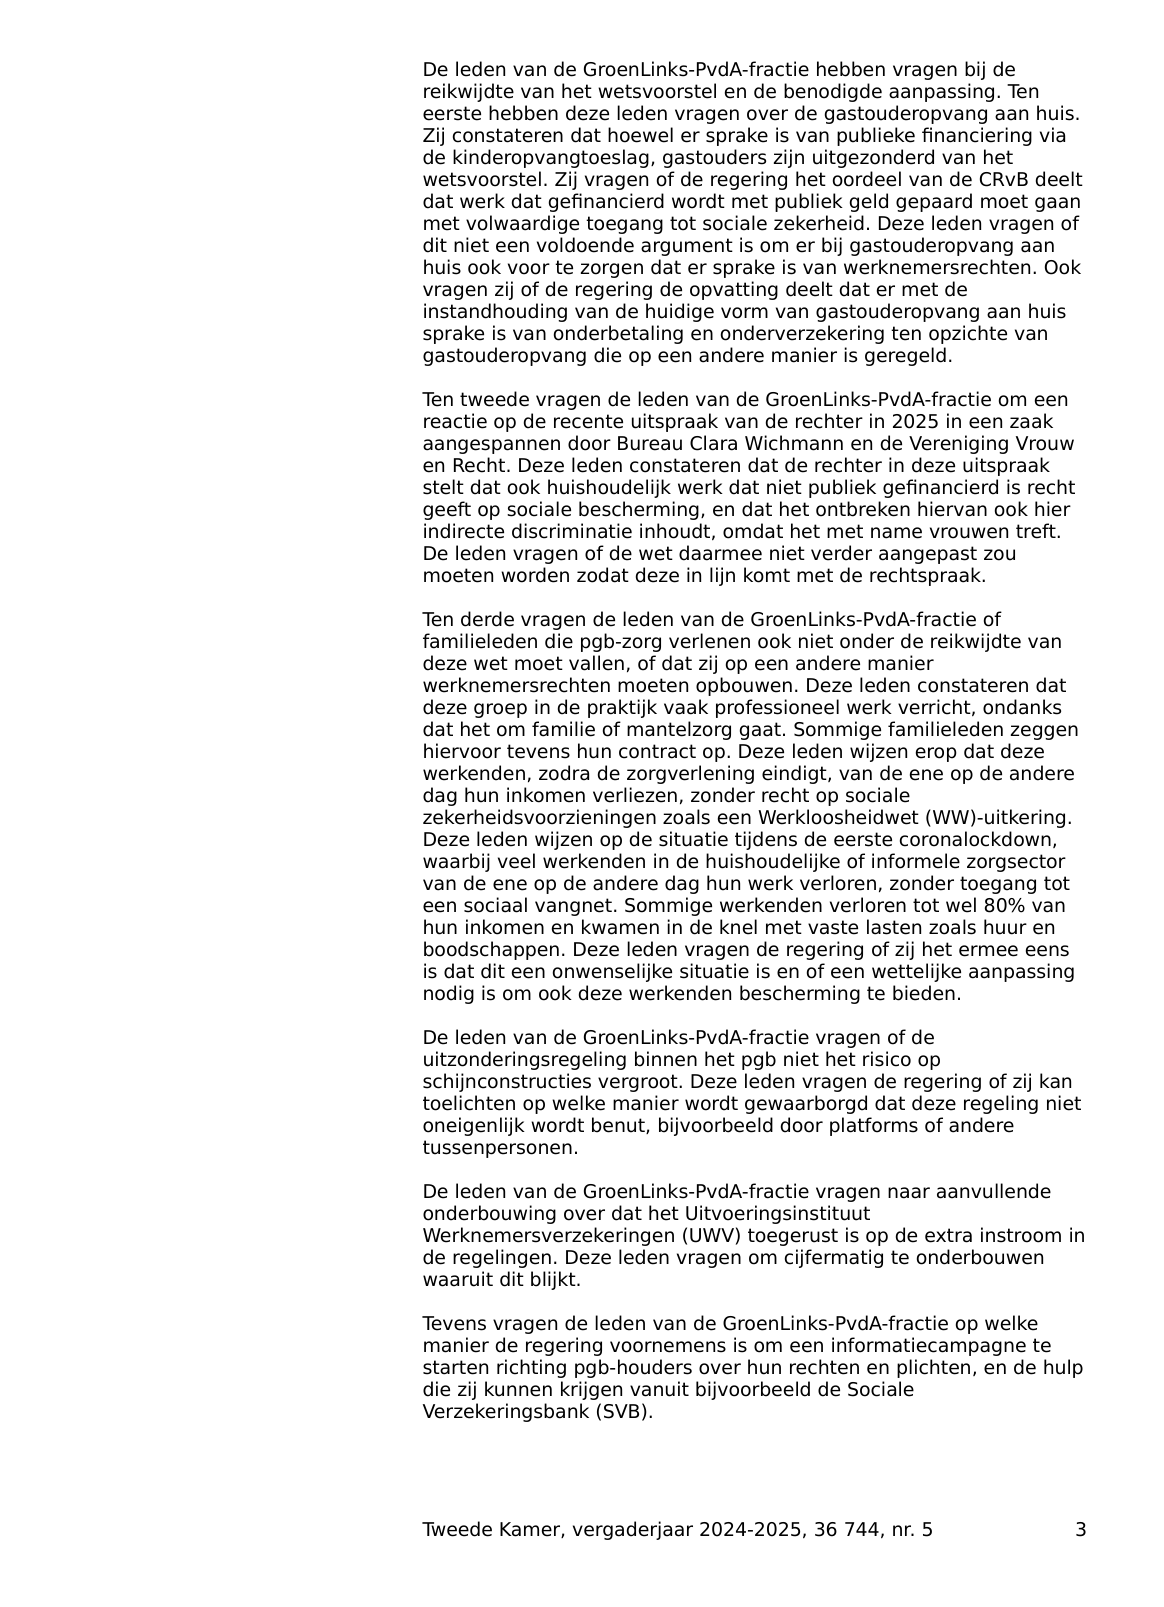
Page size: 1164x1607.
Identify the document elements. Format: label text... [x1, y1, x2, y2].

text De leden van de GroenLinks-PvdA-fractie vragen naar aanvullende onderbouwing over dat het Uitvoeringsinstituut Werknemersverzekeringen (UWV) toegerust is op de extra instroom in de regelingen. Deze leden vragen om cijfermatig te onderbouwen waaruit dit blijkt. [422, 1181, 1087, 1291]
text De leden van de GroenLinks-PvdA-fractie hebben vragen bij de reikwijdte van het wetsvoorstel en de benodigde aanpassing. Ten eerste hebben deze leden vragen over de gastouderopvang aan huis. Zij constateren dat hoewel er sprake is van publieke financiering via de kinderopvangtoeslag, gastouders zijn uitgezonderd van het wetsvoorstel. Zij vragen of de regering het oordeel van de CRvB deelt dat werk dat gefinancierd wordt met publiek geld gepaard moet gaan met volwaardige toegang tot sociale zekerheid. Deze leden vragen of dit niet een voldoende argument is om er bij gastouderopvang aan huis ook voor te zorgen dat er sprake is van werknemersrechten. Ook vragen zij of de regering de opvatting deelt dat er met de instandhouding van de huidige vorm van gastouderopvang aan huis sprake is van onderbetaling en onderverzekering ten opzichte van gastouderopvang die op een andere manier is geregeld. [422, 59, 1087, 367]
text Ten tweede vragen de leden van de GroenLinks-PvdA-fractie om een reactie op de recente uitspraak van de rechter in 2025 in een zaak aangespannen door Bureau Clara Wichmann en de Vereniging Vrouw en Recht. Deze leden constateren dat de rechter in deze uitspraak stelt dat ook huishoudelijk werk dat niet publiek gefinancierd is recht geeft op sociale bescherming, en dat het ontbreken hiervan ook hier indirecte discriminatie inhoudt, omdat het met name vrouwen treft. De leden vragen of de wet daarmee niet verder aangepast zou moeten worden zodat deze in lijn komt met de rechtspraak. [422, 389, 1087, 587]
text De leden van de GroenLinks-PvdA-fractie vragen of de uitzonderingsregeling binnen het pgb niet het risico op schijnconstructies vergroot. Deze leden vragen de regering of zij kan toelichten op welke manier wordt gewaarborgd dat deze regeling niet oneigenlijk wordt benut, bijvoorbeeld door platforms of andere tussenpersonen. [422, 1027, 1087, 1159]
text Tevens vragen de leden van de GroenLinks-PvdA-fractie op welke manier de regering voornemens is om een informatiecampagne te starten richting pgb-houders over hun rechten en plichten, en de hulp die zij kunnen krijgen vanuit bijvoorbeeld de Sociale Verzekeringsbank (SVB). [422, 1313, 1087, 1423]
text Ten derde vragen de leden van de GroenLinks-PvdA-fractie of familieleden die pgb-zorg verlenen ook niet onder de reikwijdte van deze wet moet vallen, of dat zij op een andere manier werknemersrechten moeten opbouwen. Deze leden constateren dat deze groep in de praktijk vaak professioneel werk verricht, ondanks dat het om familie of mantelzorg gaat. Sommige familieleden zeggen hiervoor tevens hun contract op. Deze leden wijzen erop dat deze werkenden, zodra de zorgverlening eindigt, van de ene op de andere dag hun inkomen verliezen, zonder recht op sociale zekerheidsvoorzieningen zoals een Werkloosheidwet (WW)-uitkering. Deze leden wijzen op de situatie tijdens de eerste coronalockdown, waarbij veel werkenden in de huishoudelijke of informele zorgsector van de ene op de andere dag hun werk verloren, zonder toegang tot een sociaal vangnet. Sommige werkenden verloren tot wel 80% van hun inkomen en kwamen in de knel met vaste lasten zoals huur en boodschappen. Deze leden vragen de regering of zij het ermee eens is dat dit een onwenselijke situatie is en of een wettelijke aanpassing nodig is om ook deze werkenden bescherming te bieden. [422, 609, 1087, 1004]
